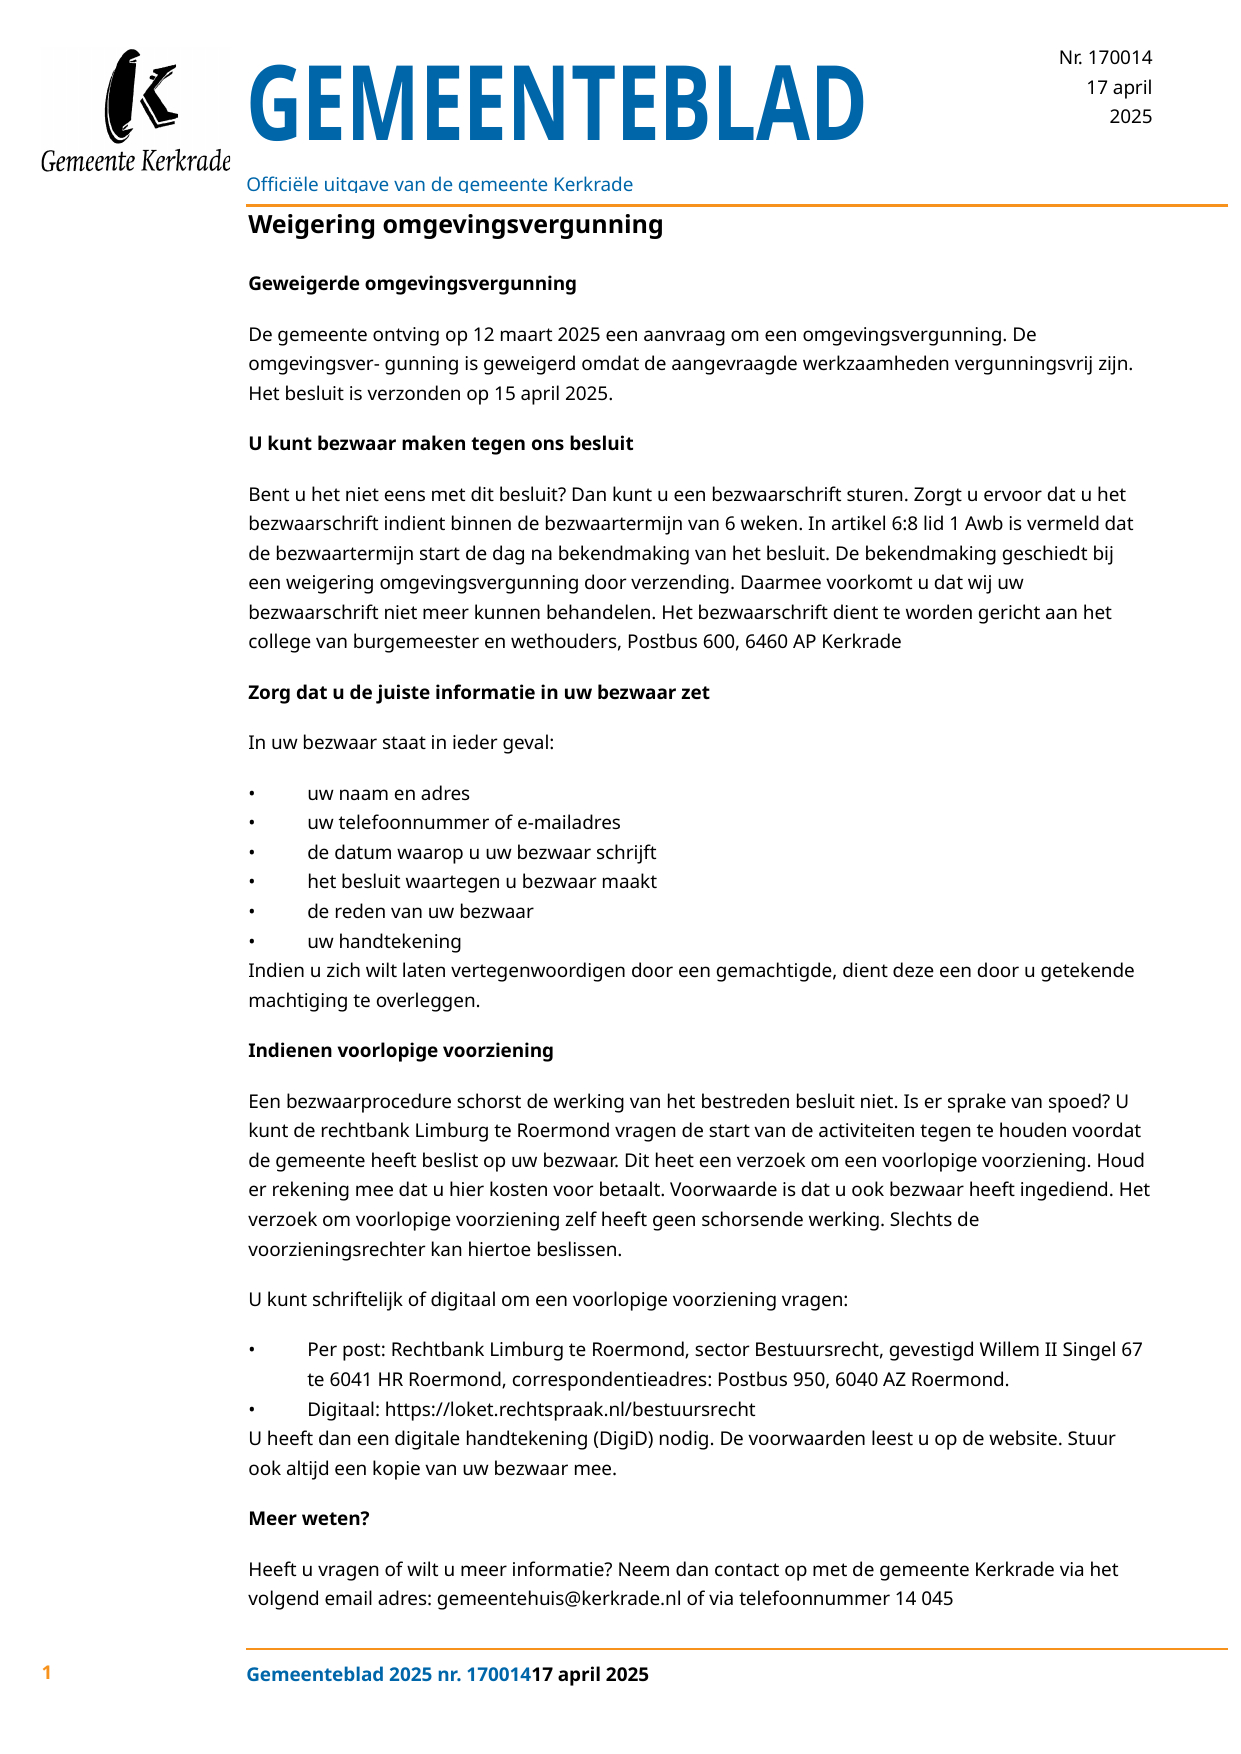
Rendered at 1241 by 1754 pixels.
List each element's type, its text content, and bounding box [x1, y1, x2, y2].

text U heeft dan een digitale handtekening (DigiD) nodig. De voorwaarden leest u op de website. Stuur ook altijd een kopie van uw bezwaar mee. [248, 1425, 1152, 1481]
list Digitaal: https://loket.rechtspraak.nl/bestuursrecht [248, 1396, 1152, 1421]
list Per post: Rechtbank Limburg te Roermond, sector Bestuursrecht, gevestigd Willem II Singel 67 te 6041 HR Roermond, correspondentieadres: Postbus 950, 6040 AZ Roermond. [248, 1337, 1152, 1392]
text Weigering omgevingsvergunning [248, 207, 1152, 241]
text Indienen voorlopige voorziening [248, 1037, 1152, 1063]
text Bent u het niet eens met dit besluit? Dan kunt u een bezwaarschrift sturen. Zorgt u ervoor dat u het bezwaarschrift indient binnen de bezwaartermijn van 6 weken. In artikel 6:8 lid 1 Awb is vermeld dat de bezwaartermijn start de dag na bekendmaking van het besluit. De bekendmaking geschiedt bij een weigering omgevingsvergunning door verzending. Daarmee voorkomt u dat wij uw bezwaarschrift niet meer kunnen behandelen. Het bezwaarschrift dient te worden gericht aan het college van burgemeester en wethouders, Postbus 600, 6460 AP Kerkrade [248, 481, 1152, 654]
picture [41, 47, 231, 172]
text De gemeente ontving op 12 maart 2025 een aanvraag om een omgevingsvergunning. De omgevingsver- gunning is geweigerd omdat de aangevraagde werkzaamheden vergunningsvrij zijn. Het besluit is verzonden op 15 april 2025. [248, 321, 1152, 406]
text Meer weten? [248, 1505, 1152, 1531]
list uw telefoonnummer of e-mailadres [248, 809, 1152, 835]
list uw handtekening [248, 928, 1152, 953]
text U kunt schriftelijk of digitaal om een voorlopige voorziening vragen: [248, 1286, 1152, 1312]
text Heeft u vragen of wilt u meer informatie? Neem dan contact op met de gemeente Kerkrade via het volgend email adres: gemeentehuis@kerkrade.nl of via telefoonnummer 14 045 [248, 1556, 1152, 1611]
list uw naam en adres [248, 780, 1152, 806]
list het besluit waartegen u bezwaar maakt [248, 869, 1152, 894]
text Geweigerde omgevingsvergunning [248, 270, 1152, 296]
text U kunt bezwaar maken tegen ons besluit [248, 430, 1152, 456]
text Indien u zich wilt laten vertegenwoordigen door een gemachtigde, dient deze een door u getekende machtiging te overleggen. [248, 957, 1152, 1013]
text Zorg dat u de juiste informatie in uw bezwaar zet [248, 679, 1152, 705]
text In uw bezwaar staat in ieder geval: [248, 729, 1152, 755]
text Een bezwaarprocedure schorst de werking van het bestreden besluit niet. Is er sprake van spoed? U kunt de rechtbank Limburg te Roermond vragen de start van de activiteiten tegen te houden voordat de gemeente heeft beslist op uw bezwaar. Dit heet een verzoek om een voorlopige voorziening. Houd er rekening mee dat u hier kosten voor betaalt. Voorwaarde is dat u ook bezwaar heeft ingediend. Het verzoek om voorlopige voorziening zelf heeft geen schorsende werking. Slechts de voorzieningsrechter kan hiertoe beslissen. [248, 1088, 1152, 1261]
list de reden van uw bezwaar [248, 898, 1152, 924]
list de datum waarop u uw bezwaar schrijft [248, 839, 1152, 865]
